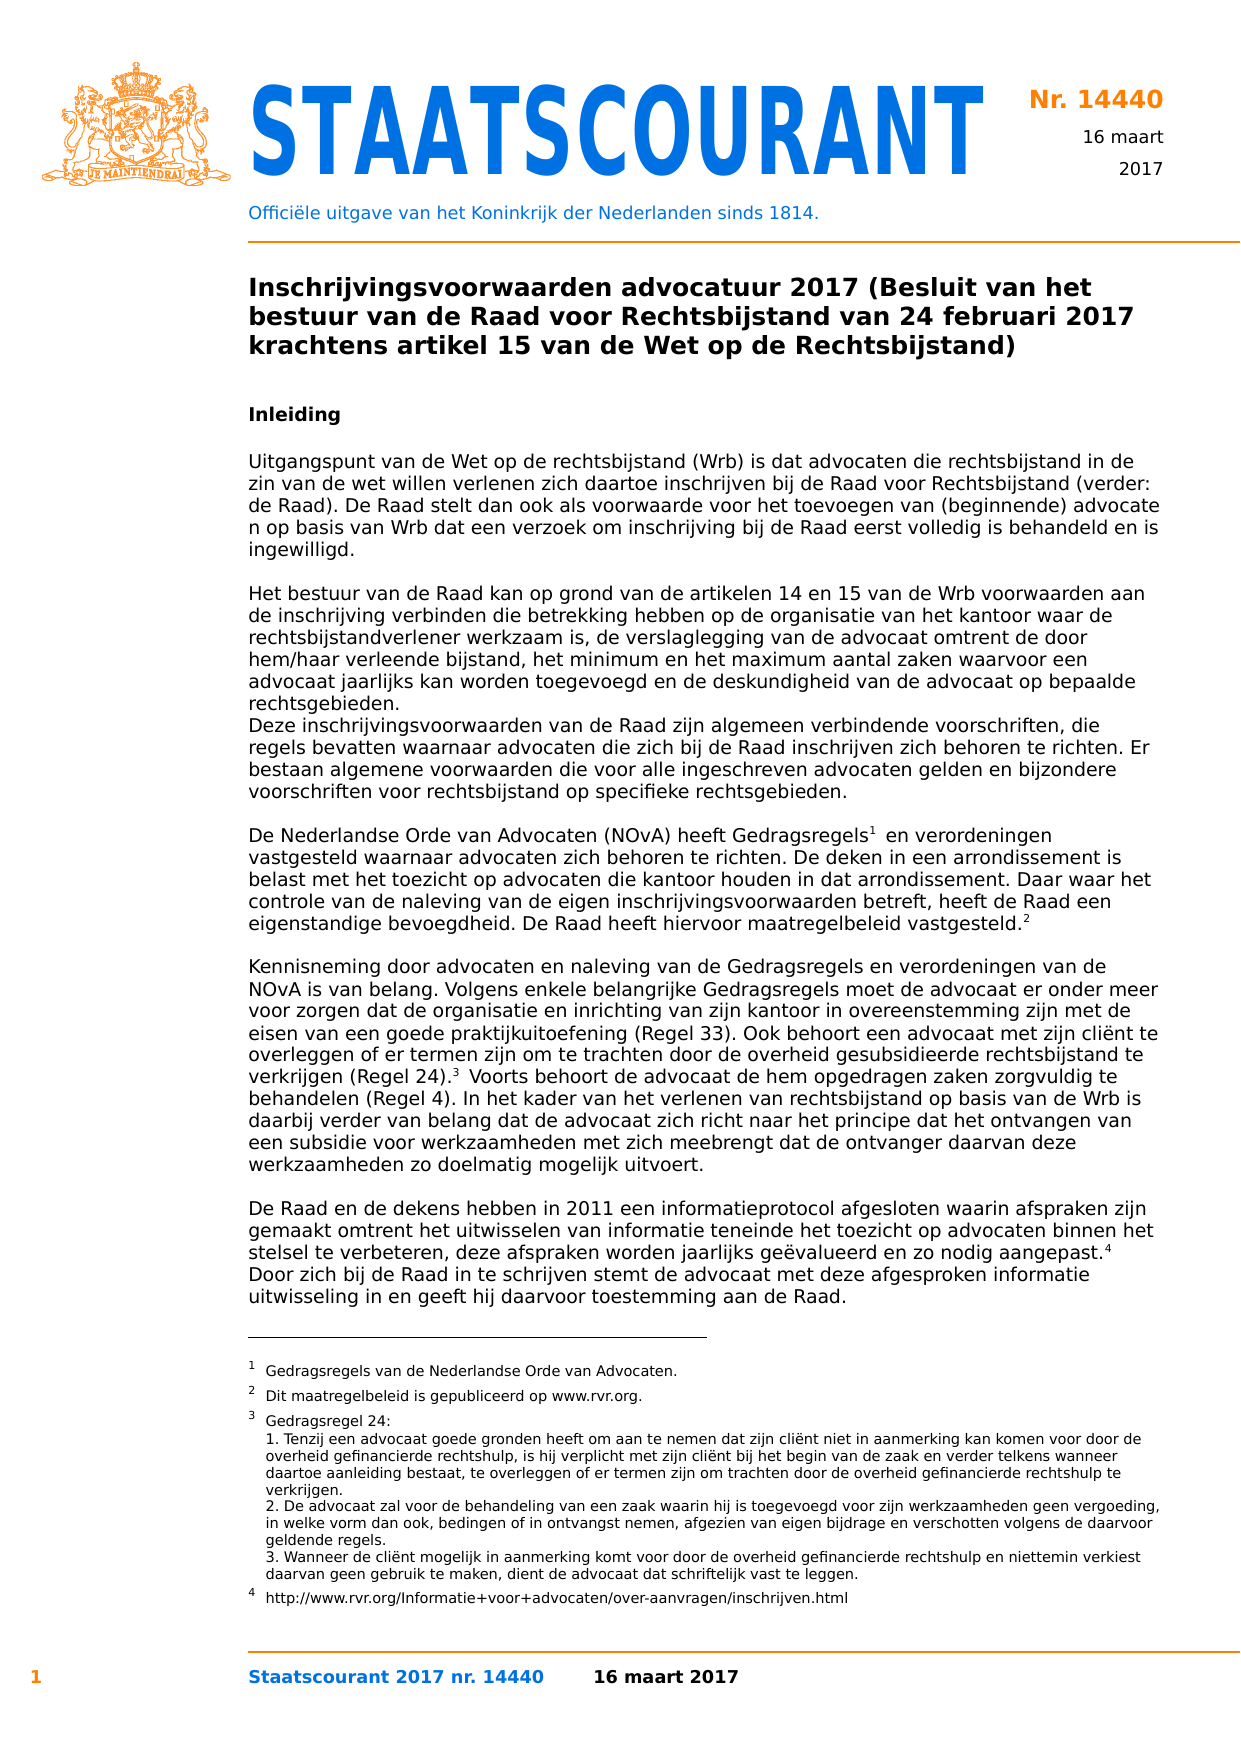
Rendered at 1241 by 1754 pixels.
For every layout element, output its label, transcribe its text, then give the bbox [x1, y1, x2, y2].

text Dit maatregelbeleid is gepubliceerd op www.rvr.org. [248, 1384, 1163, 1406]
text Kennisneming door advocaten en naleving van de Gedragsregels en verordeningen van de NOvA is van belang. Volgens enkele belangrijke Gedragsregels moet de advocaat er onder meer voor zorgen dat de organisatie en inrichting van zijn kantoor in overeenstemming zijn met de eisen van een goede praktijkuitoefening (Regel 33). Ook behoort een advocaat met zijn cliënt te overleggen of er termen zijn om te trachten door de overheid gesubsidieerde rechtsbijstand te verkrijgen (Regel 24). Voorts behoort de advocaat de hem opgedragen zaken zorgvuldig te behandelen (Regel 4). In het kader van het verlenen van rechtsbijstand op basis van de Wrb is daarbij verder van belang dat de advocaat zich richt naar het principe dat het ontvangen van een subsidie voor werkzaamheden met zich meebrengt dat de ontvanger daarvan deze werkzaamheden zo doelmatig mogelijk uitvoert. [248, 956, 1163, 1176]
text Deze inschrijvingsvoorwaarden van de Raad zijn algemeen verbindende voorschriften, die regels bevatten waarnaar advocaten die zich bij de Raad inschrijven zich behoren te richten. Er bestaan algemene voorwaarden die voor alle ingeschreven advocaten gelden en bijzondere voorschriften voor rechtsbijstand op specifieke rechtsgebieden. [248, 715, 1163, 803]
text De Nederlandse Orde van Advocaten (NOvA) heeft Gedragsregels en verordeningen vastgesteld waarnaar advocaten zich behoren te richten. De deken in een arrondissement is belast met het toezicht op advocaten die kantoor houden in dat arrondissement. Daar waar het controle van de naleving van de eigen inschrijvingsvoorwaarden betreft, heeft de Raad een eigenstandige bevoegdheid. De Raad heeft hiervoor maatregelbeleid vastgesteld. [248, 825, 1163, 934]
text Uitgangspunt van de Wet op de rechtsbijstand (Wrb) is dat advocaten die rechtsbijstand in de zin van de wet willen verlenen zich daartoe inschrijven bij de Raad voor Rechtsbijstand (verder: de Raad). De Raad stelt dan ook als voorwaarde voor het toevoegen van (beginnende) advocate n op basis van Wrb dat een verzoek om inschrijving bij de Raad eerst volledig is behandeld en is ingewilligd. [248, 451, 1163, 561]
table_cell Officiële uitgave van het Koninkrijk der Nederlanden sinds 1814. [248, 203, 1240, 241]
table_header Nr. 14440 [998, 62, 1240, 121]
subtitle Inleiding [248, 404, 1163, 426]
picture [41, 62, 231, 186]
table_cell 16 maart [998, 121, 1240, 153]
text Het bestuur van de Raad kan op grond van de artikelen 14 en 15 van de Wrb voorwaarden aan de inschrijving verbinden die betrekking hebben op de organisatie van het kantoor waar de rechtsbijstandverlener werkzaam is, de verslaglegging van de advocaat omtrent de door hem/haar verleende bijstand, het minimum en het maximum aantal zaken waarvoor een advocaat jaarlijks kan worden toegevoegd en de deskundigheid van de advocaat op bepaalde rechtsgebieden. [248, 583, 1163, 715]
text Gedragsregels van de Nederlandse Orde van Advocaten. [248, 1359, 1163, 1381]
table_header [25, 62, 248, 241]
subtitle Inschrijvingsvoorwaarden advocatuur 2017 (Besluit van het bestuur van de Raad voor Rechtsbijstand van 24 februari 2017 krachtens artikel 15 van de Wet op de Rechtsbijstand) [248, 273, 1163, 361]
text 1. Tenzij een advocaat goede gronden heeft om aan te nemen dat zijn cliënt niet in aanmerking kan komen voor door de overheid gefinancierde rechtshulp, is hij verplicht met zijn cliënt bij het begin van de zaak en verder telkens wanneer daartoe aanleiding bestaat, te overleggen of er termen zijn om trachten door de overheid gefinancierde rechtshulp te verkrijgen. [265, 1431, 1163, 1498]
table_cell 2017 [998, 153, 1240, 203]
text 2. De advocaat zal voor de behandeling van een zaak waarin hij is toegevoegd voor zijn werkzaamheden geen vergoeding, in welke vorm dan ook, bedingen of in ontvangst nemen, afgezien van eigen bijdrage en verschotten volgens de daarvoor geldende regels. [265, 1498, 1163, 1549]
text De Raad en de dekens hebben in 2011 een informatieprotocol afgesloten waarin afspraken zijn gemaakt omtrent het uitwisselen van informatie teneinde het toezicht op advocaten binnen het stelsel te verbeteren, deze afspraken worden jaarlijks geëvalueerd en zo nodig aangepast. Door zich bij de Raad in te schrijven stemt de advocaat met deze afgesproken informatie uitwisseling in en geeft hij daarvoor toestemming aan de Raad. [248, 1198, 1163, 1308]
text 3. Wanneer de cliënt mogelijk in aanmerking komt voor door de overheid gefinancierde rechtshulp en niettemin verkiest daarvan geen gebruik te maken, dient de advocaat dat schriftelijk vast te leggen. [265, 1549, 1163, 1583]
text http://www.rvr.org/Informatie+voor+advocaten/over-aanvragen/inschrijven.html [248, 1586, 1163, 1608]
text Gedragsregel 24: [248, 1409, 1163, 1431]
table_header STAATSCOURANT [248, 62, 998, 203]
